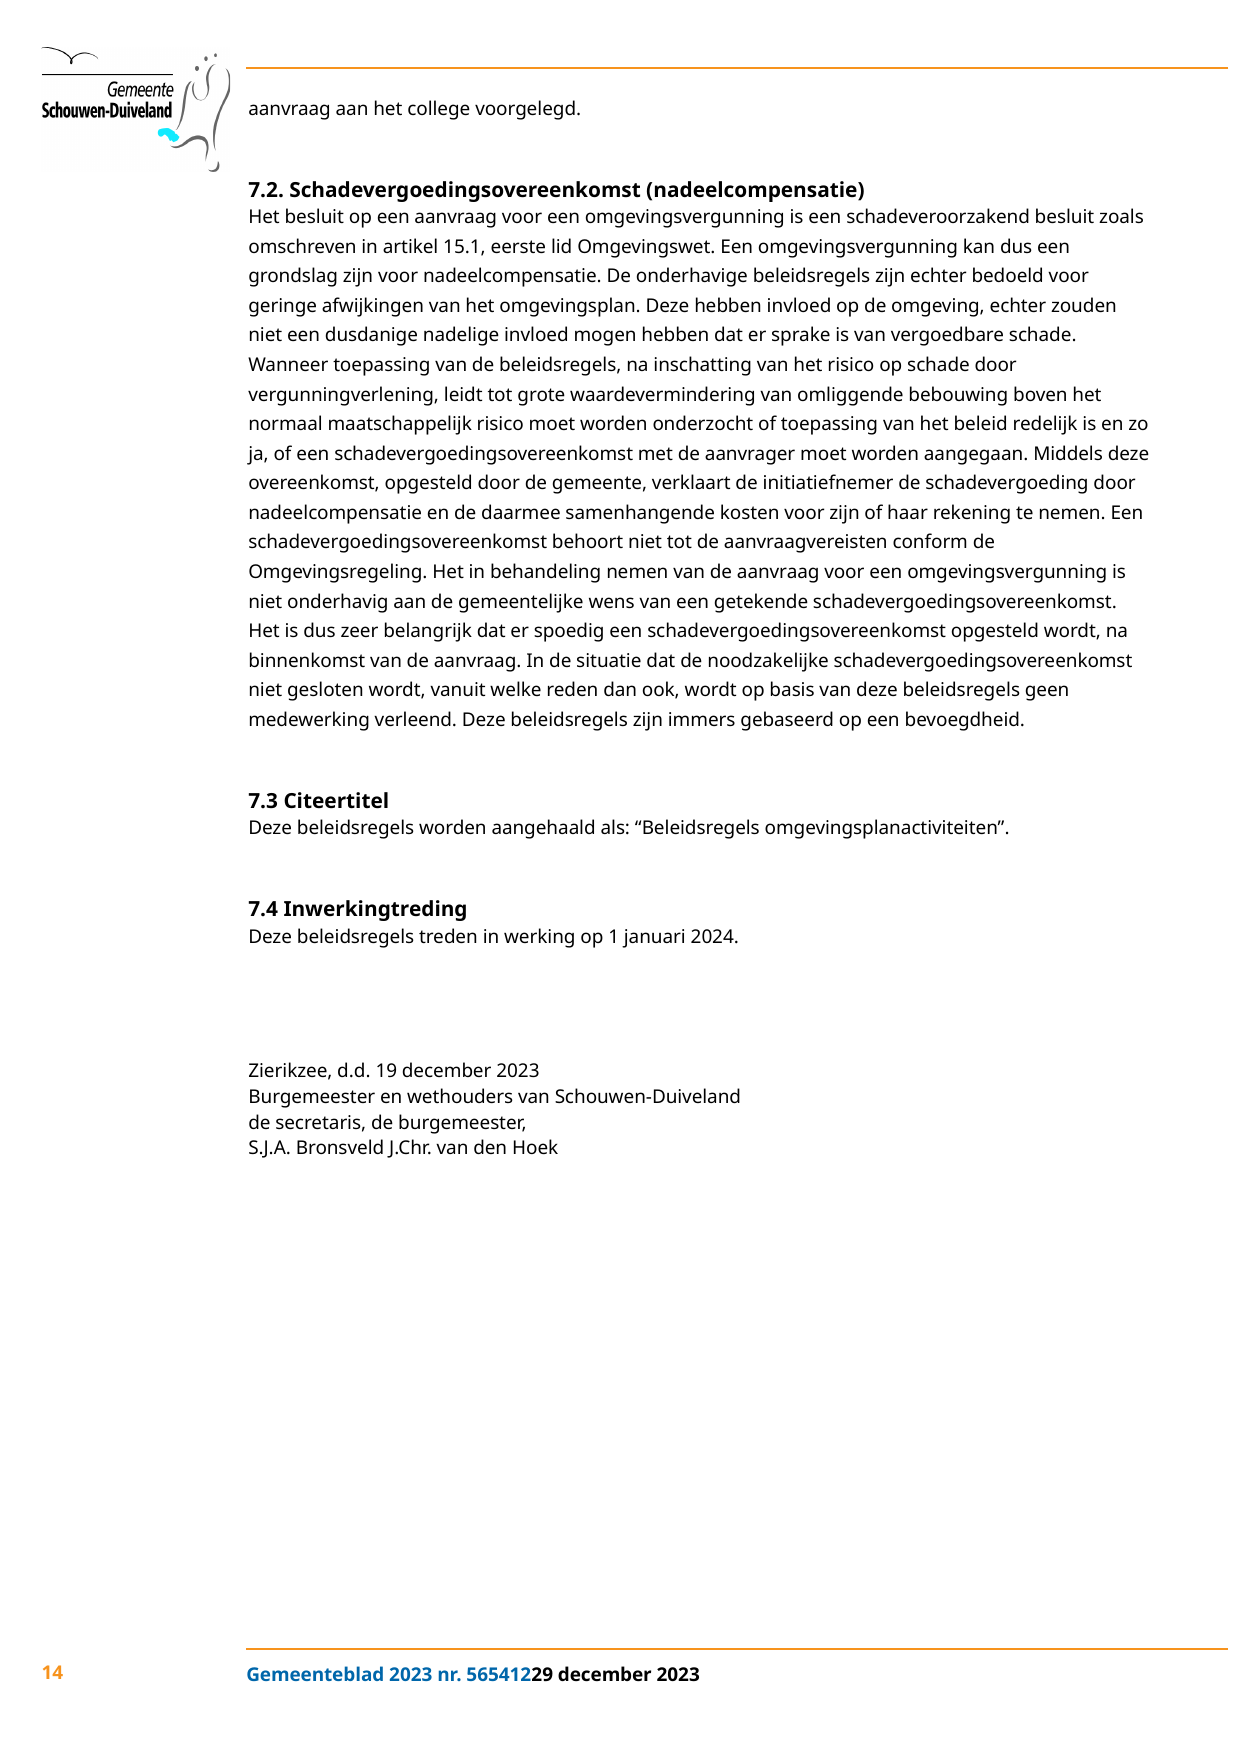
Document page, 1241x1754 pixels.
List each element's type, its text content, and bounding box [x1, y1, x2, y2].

text Burgemeester en wethouders van Schouwen-Duiveland [248, 1083, 1152, 1109]
text Het besluit op een aanvraag voor een omgevingsvergunning is een schadeveroorzakend besluit zoals omschreven in artikel 15.1, eerste lid Omgevingswet. Een omgevingsvergunning kan dus een grondslag zijn voor nadeelcompensatie. De onderhavige beleidsregels zijn echter bedoeld voor geringe afwijkingen van het omgevingsplan. Deze hebben invloed op de omgeving, echter zouden niet een dusdanige nadelige invloed mogen hebben dat er sprake is van vergoedbare schade. Wanneer toepassing van de beleidsregels, na inschatting van het risico op schade door vergunningverlening, leidt tot grote waardevermindering van omliggende bebouwing boven het normaal maatschappelijk risico moet worden onderzocht of toepassing van het beleid redelijk is en zo ja, of een schadevergoedingsovereenkomst met de aanvrager moet worden aangegaan. Middels deze overeenkomst, opgesteld door de gemeente, verklaart de initiatiefnemer de schadevergoeding door nadeelcompensatie en de daarmee samenhangende kosten voor zijn of haar rekening te nemen. Een schadevergoedingsovereenkomst behoort niet tot de aanvraagvereisten conform de Omgevingsregeling. Het in behandeling nemen van de aanvraag voor een omgevingsvergunning is niet onderhavig aan de gemeentelijke wens van een getekende schadevergoedingsovereenkomst. Het is dus zeer belangrijk dat er spoedig een schadevergoedingsovereenkomst opgesteld wordt, na binnenkomst van de aanvraag. In de situatie dat de noodzakelijke schadevergoedingsovereenkomst niet gesloten wordt, vanuit welke reden dan ook, wordt op basis van deze beleidsregels geen medewerking verleend. Deze beleidsregels zijn immers gebaseerd op een bevoegdheid. [248, 203, 1152, 732]
picture [41, 47, 231, 172]
text Deze beleidsregels treden in werking op 1 januari 2024. [248, 923, 1152, 949]
text 7.2. Schadevergoedingsovereenkomst (nadeelcompensatie) [248, 175, 1152, 203]
text 7.3 Citeertitel [248, 786, 1152, 814]
text S.J.A. Bronsveld J.Chr. van den Hoek [248, 1134, 1152, 1160]
text 7.4 Inwerkingtreding [248, 894, 1152, 923]
text de secretaris, de burgemeester, [248, 1109, 1152, 1134]
text Zierikzee, d.d. 19 december 2023 [248, 1057, 1152, 1083]
text aanvraag aan het college voorgelegd. [248, 95, 1152, 121]
text Deze beleidsregels worden aangehaald als: “Beleidsregels omgevingsplanactiviteiten”. [248, 814, 1152, 840]
